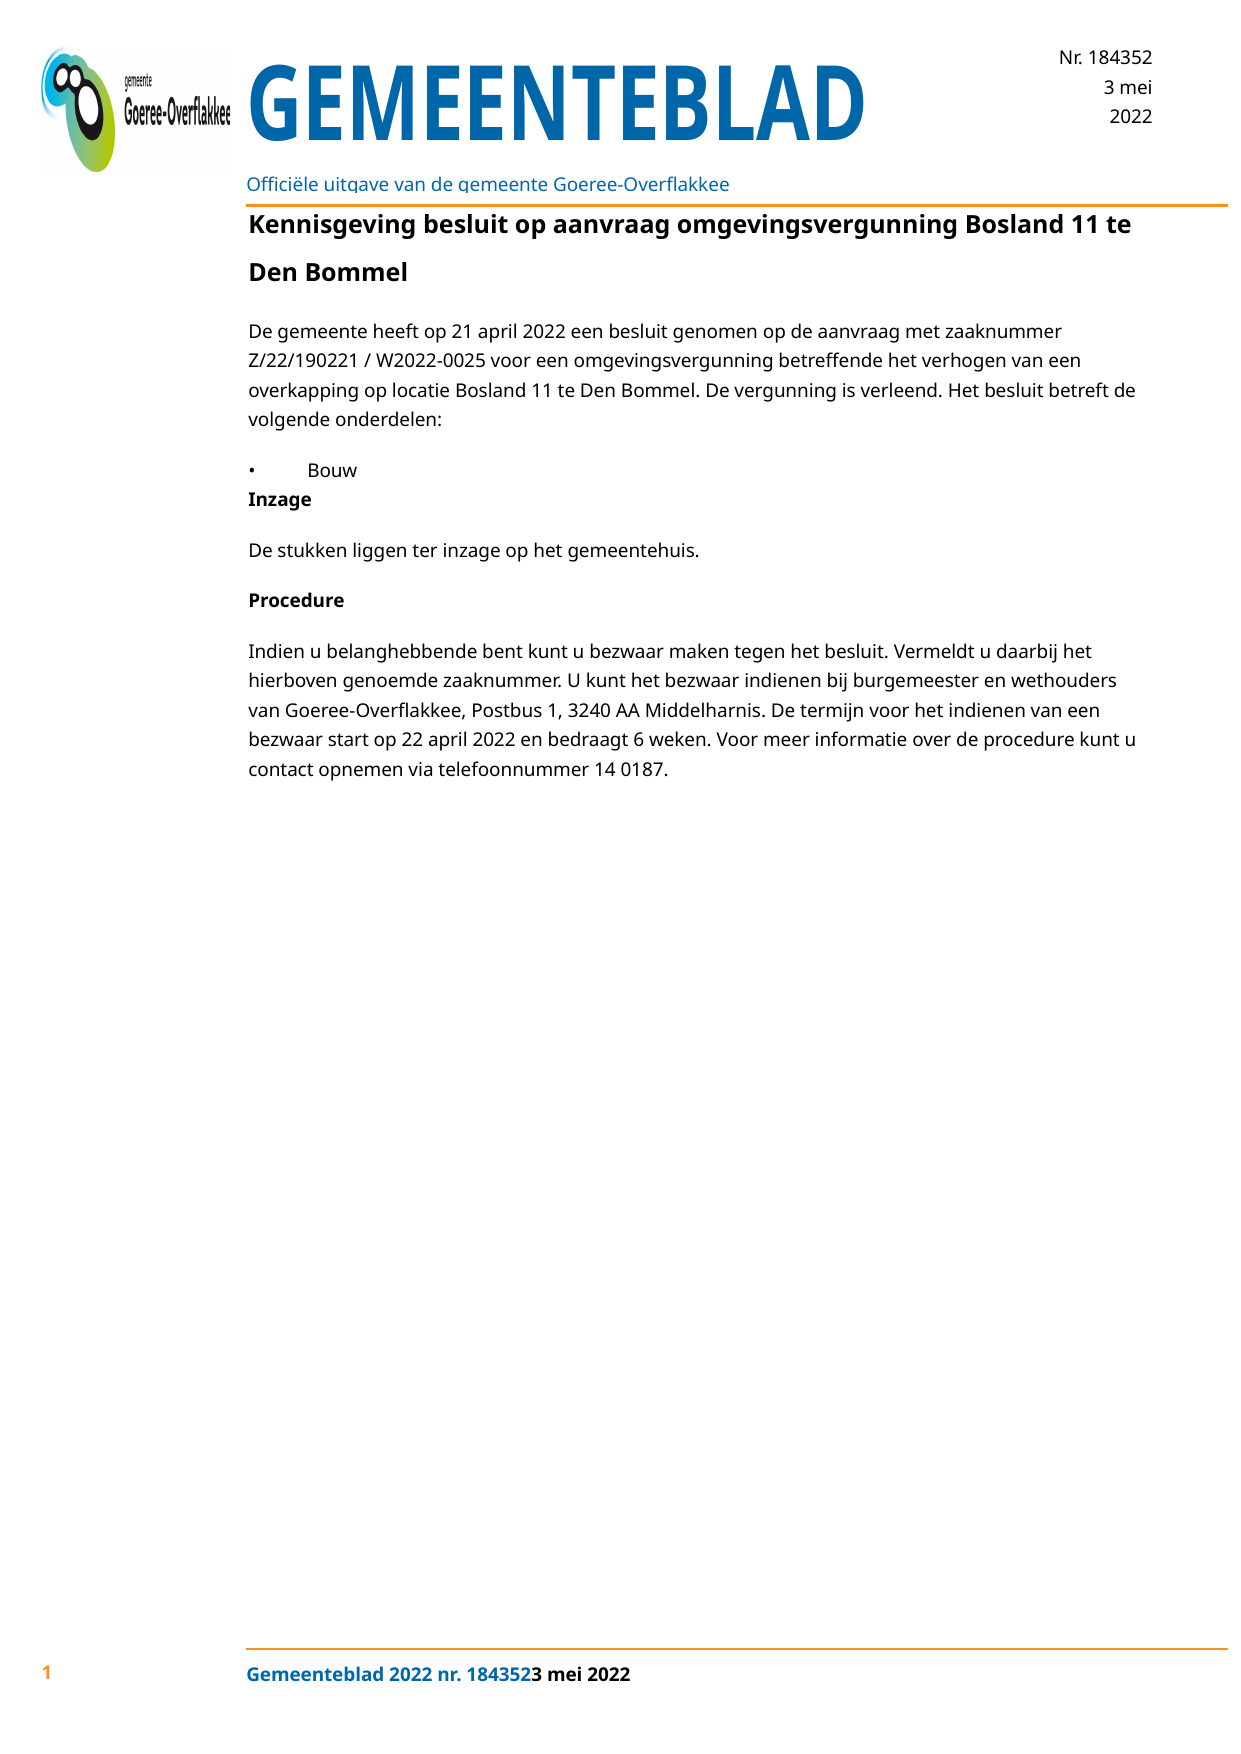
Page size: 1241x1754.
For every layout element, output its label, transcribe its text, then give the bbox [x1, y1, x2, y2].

list Bouw [248, 457, 1152, 483]
text De gemeente heeft op 21 april 2022 een besluit genomen op de aanvraag met zaaknummer Z/22/190221 / W2022-0025 voor een omgevingsvergunning betreffende het verhogen van een overkapping op locatie Bosland 11 te Den Bommel. De vergunning is verleend. Het besluit betreft de volgende onderdelen: [248, 318, 1152, 432]
text De stukken liggen ter inzage op het gemeentehuis. [248, 537, 1152, 563]
text Procedure [248, 587, 1152, 613]
picture [41, 47, 231, 172]
text Indien u belanghebbende bent kunt u bezwaar maken tegen het besluit. Vermeldt u daarbij het hierboven genoemde zaaknummer. U kunt het bezwaar indienen bij burgemeester en wethouders van Goeree-Overflakkee, Postbus 1, 3240 AA Middelharnis. De termijn voor het indienen van een bezwaar start op 22 april 2022 en bedraagt 6 weken. Voor meer informatie over de procedure kunt u contact opnemen via telefoonnummer 14 0187. [248, 638, 1152, 782]
text Inzage [248, 487, 1152, 512]
text Kennisgeving besluit op aanvraag omgevingsvergunning Bosland 11 te Den Bommel [248, 207, 1152, 288]
